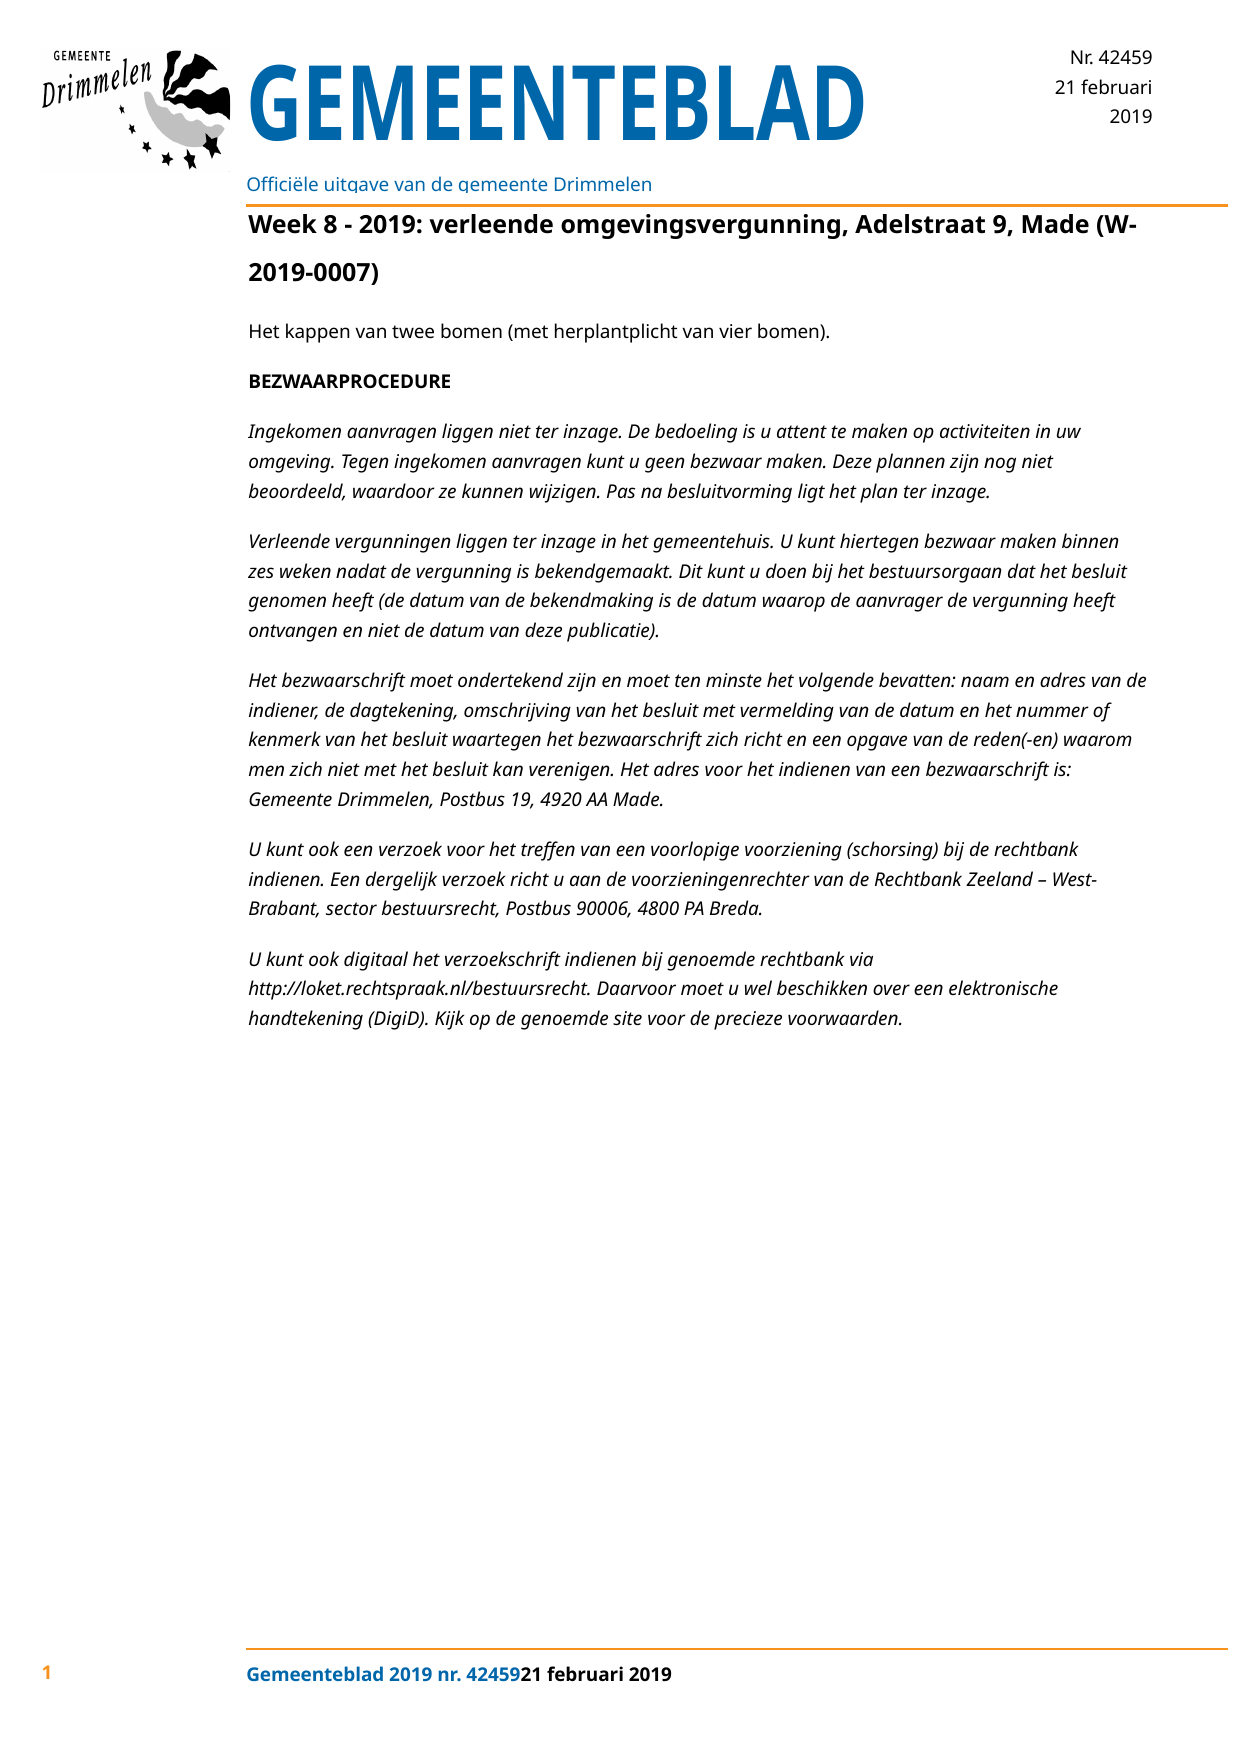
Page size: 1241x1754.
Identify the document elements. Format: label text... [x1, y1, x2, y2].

text Verleende vergunningen liggen ter inzage in het gemeentehuis. U kunt hiertegen bezwaar maken binnen zes weken nadat de vergunning is bekendgemaakt. Dit kunt u doen bij het bestuursorgaan dat het besluit genomen heeft (de datum van de bekendmaking is de datum waarop de aanvrager de vergunning heeft ontvangen en niet de datum van deze publicatie). [248, 528, 1152, 643]
text U kunt ook een verzoek voor het treffen van een voorlopige voorziening (schorsing) bij de rechtbank indienen. Een dergelijk verzoek richt u aan de voorzieningenrechter van de Rechtbank Zeeland – West-Brabant, sector bestuursrecht, Postbus 90006, 4800 PA Breda. [248, 836, 1152, 921]
picture [41, 47, 231, 172]
text U kunt ook digitaal het verzoekschrift indienen bij genoemde rechtbank via http://loket.rechtspraak.nl/bestuursrecht. Daarvoor moet u wel beschikken over een elektronische handtekening (DigiD). Kijk op de genoemde site voor de precieze voorwaarden. [248, 946, 1152, 1031]
text BEZWAARPROCEDURE [248, 368, 1152, 394]
text Het kappen van twee bomen (met herplantplicht van vier bomen). [248, 318, 1152, 344]
text Ingekomen aanvragen liggen niet ter inzage. De bedoeling is u attent te maken op activiteiten in uw omgeving. Tegen ingekomen aanvragen kunt u geen bezwaar maken. Deze plannen zijn nog niet beoordeeld, waardoor ze kunnen wijzigen. Pas na besluitvorming ligt het plan ter inzage. [248, 419, 1152, 504]
text Het bezwaarschrift moet ondertekend zijn en moet ten minste het volgende bevatten: naam en adres van de indiener, de dagtekening, omschrijving van het besluit met vermelding van de datum en het nummer of kenmerk van het besluit waartegen het bezwaarschrift zich richt en een opgave van de reden(-en) waarom men zich niet met het besluit kan verenigen. Het adres voor het indienen van een bezwaarschrift is: Gemeente Drimmelen, Postbus 19, 4920 AA Made. [248, 667, 1152, 812]
text Week 8 - 2019: verleende omgevingsvergunning, Adelstraat 9, Made (W-2019-0007) [248, 207, 1152, 288]
